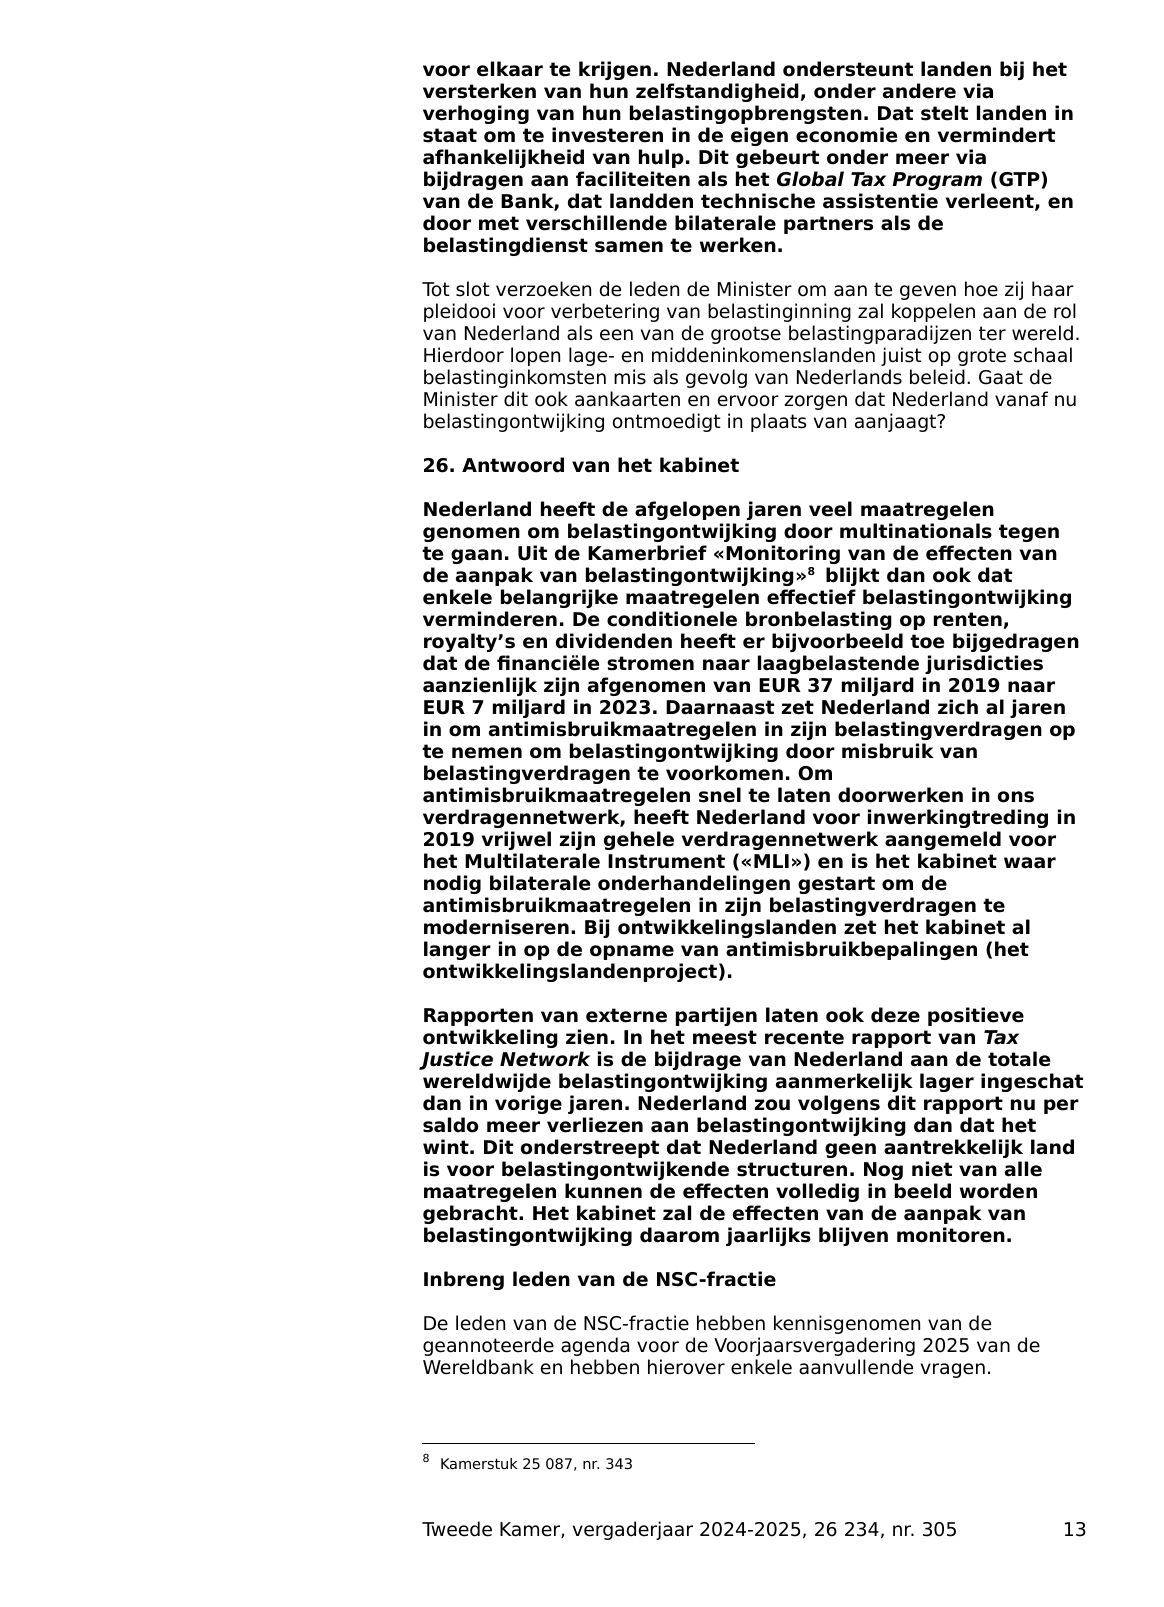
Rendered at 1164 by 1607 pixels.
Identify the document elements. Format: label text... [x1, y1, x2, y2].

text Rapporten van externe partijen laten ook deze positieve ontwikkeling zien. In het meest recente rapport van Tax Justice Network is de bijdrage van Nederland aan de totale wereldwijde belastingontwijking aanmerkelijk lager ingeschat dan in vorige jaren. Nederland zou volgens dit rapport nu per saldo meer verliezen aan belastingontwijking dan dat het wint. Dit onderstreept dat Nederland geen aantrekkelijk land is voor belastingontwijkende structuren. Nog niet van alle maatregelen kunnen de effecten volledig in beeld worden gebracht. Het kabinet zal de effecten van de aanpak van belastingontwijking daarom jaarlijks blijven monitoren. [422, 1005, 1087, 1247]
text Tot slot verzoeken de leden de Minister om aan te geven hoe zij haar pleidooi voor verbetering van belastinginning zal koppelen aan de rol van Nederland als een van de grootse belastingparadijzen ter wereld. Hierdoor lopen lage- en middeninkomenslanden juist op grote schaal belastinginkomsten mis als gevolg van Nederlands beleid. Gaat de Minister dit ook aankaarten en ervoor zorgen dat Nederland vanaf nu belastingontwijking ontmoedigt in plaats van aanjaagt? [422, 279, 1087, 433]
subtitle Inbreng leden van de NSC-fractie [422, 1269, 1087, 1291]
text De leden van de NSC-fractie hebben kennisgenomen van de geannoteerde agenda voor de Voorjaarsvergadering 2025 van de Wereldbank en hebben hierover enkele aanvullende vragen. [422, 1313, 1087, 1379]
text Nederland heeft de afgelopen jaren veel maatregelen genomen om belastingontwijking door multinationals tegen te gaan. Uit de Kamerbrief «Monitoring van de effecten van de aanpak van belastingontwijking» blijkt dan ook dat enkele belangrijke maatregelen effectief belastingontwijking verminderen. De conditionele bronbelasting op renten, royalty’s en dividenden heeft er bijvoorbeeld toe bijgedragen dat de financiële stromen naar laagbelastende jurisdicties aanzienlijk zijn afgenomen van EUR 37 miljard in 2019 naar EUR 7 miljard in 2023. Daarnaast zet Nederland zich al jaren in om antimisbruikmaatregelen in zijn belastingverdragen op te nemen om belastingontwijking door misbruik van belastingverdragen te voorkomen. Om antimisbruikmaatregelen snel te laten doorwerken in ons verdragennetwerk, heeft Nederland voor inwerkingtreding in 2019 vrijwel zijn gehele verdragennetwerk aangemeld voor het Multilaterale Instrument («MLI») en is het kabinet waar nodig bilaterale onderhandelingen gestart om de antimisbruikmaatregelen in zijn belastingverdragen te moderniseren. Bij ontwikkelingslanden zet het kabinet al langer in op de opname van antimisbruikbepalingen (het ontwikkelingslandenproject). [422, 499, 1087, 983]
text voor elkaar te krijgen. Nederland ondersteunt landen bij het versterken van hun zelfstandigheid, onder andere via verhoging van hun belastingopbrengsten. Dat stelt landen in staat om te investeren in de eigen economie en vermindert afhankelijkheid van hulp. Dit gebeurt onder meer via bijdragen aan faciliteiten als het Global Tax Program (GTP) van de Bank, dat landden technische assistentie verleent, en door met verschillende bilaterale partners als de belastingdienst samen te werken. [422, 59, 1087, 257]
subtitle 26. Antwoord van het kabinet [422, 455, 1087, 477]
text Kamerstuk 25 087, nr. 343 [422, 1452, 1087, 1474]
